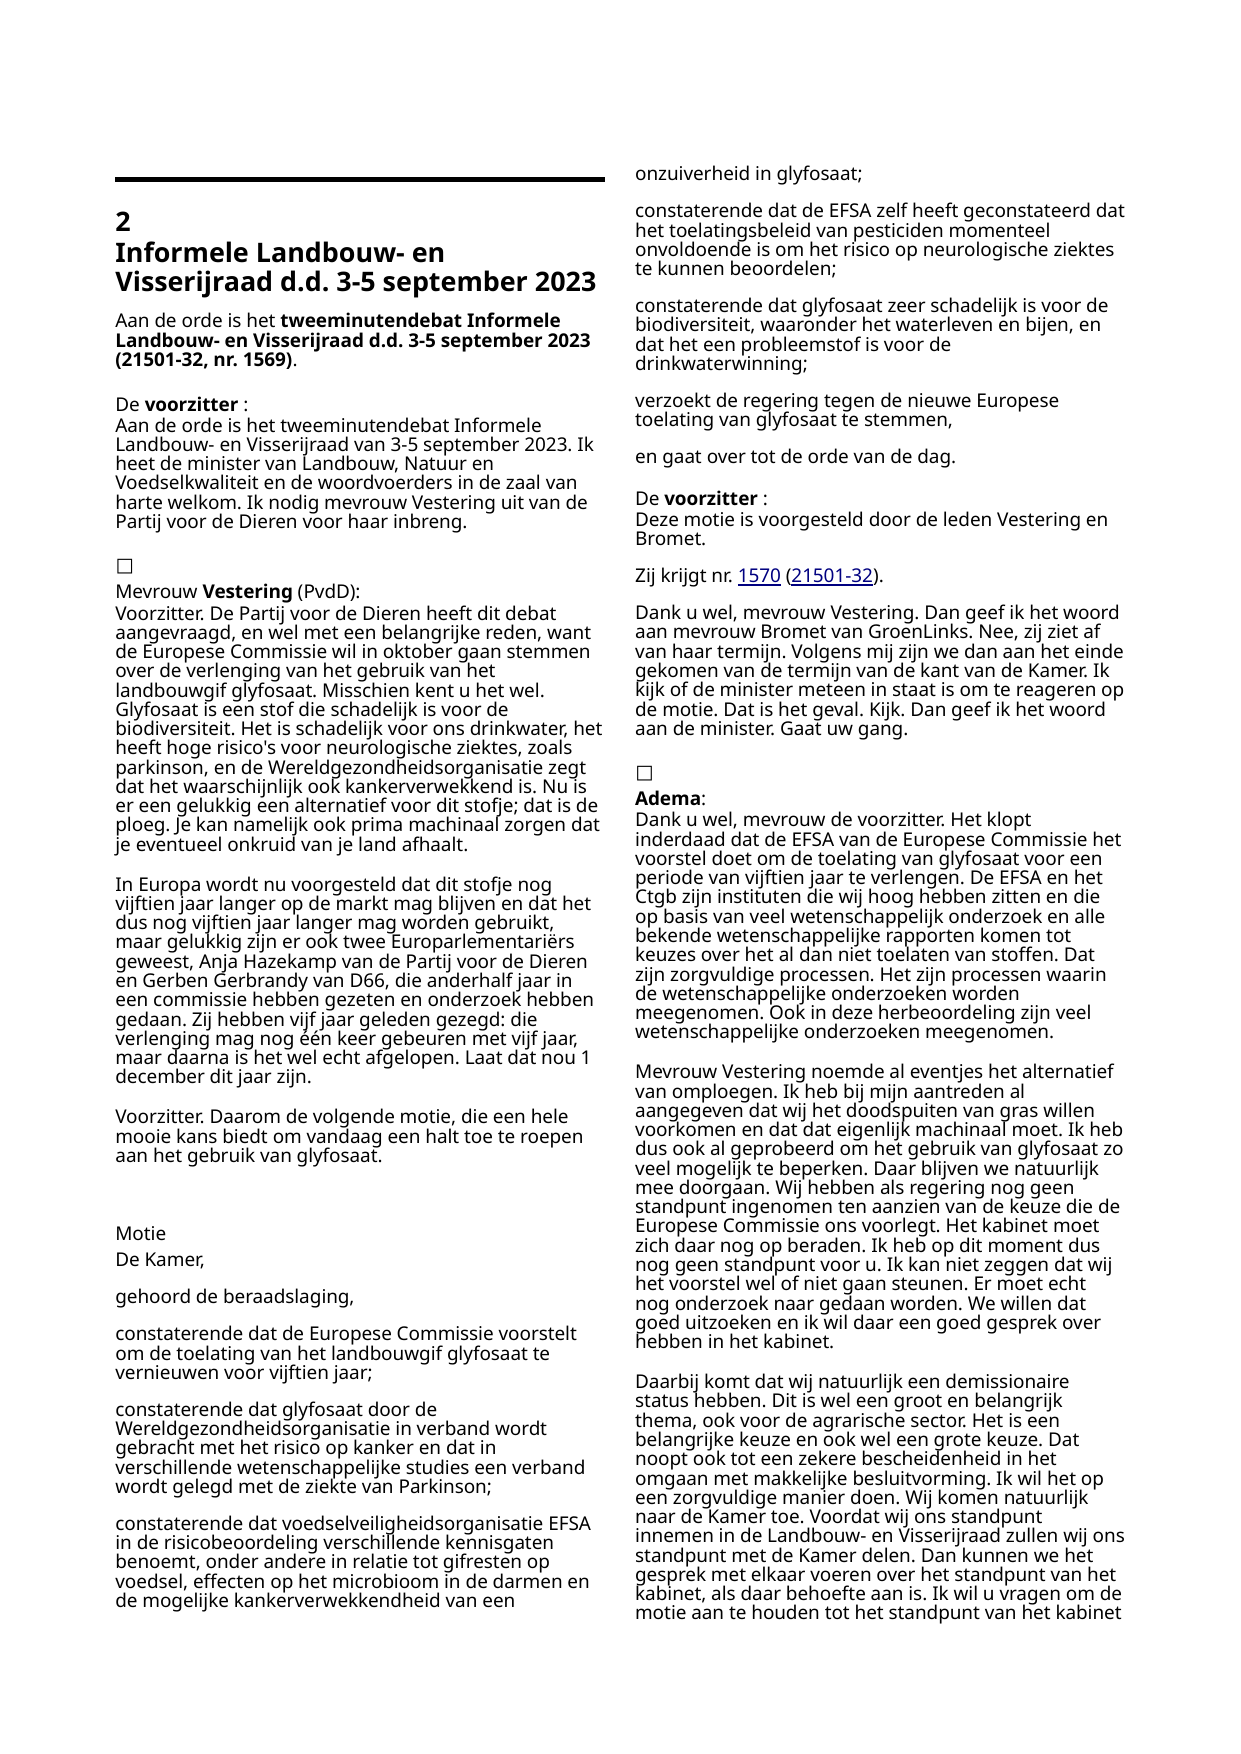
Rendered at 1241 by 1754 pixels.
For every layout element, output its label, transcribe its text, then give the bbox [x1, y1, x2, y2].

text Mevrouw Vestering (PvdD): [115, 579, 605, 604]
text De voorzitter : [115, 391, 605, 417]
text onzuiverheid in glyfosaat; [635, 165, 1125, 184]
text Adema: [635, 786, 1125, 811]
text Dank u wel, mevrouw Vestering. Dan geef ik het woord aan mevrouw Bromet van GroenLinks. Nee, zij ziet af van haar termijn. Volgens mij zijn we dan aan het einde gekomen van de termijn van de kant van de Kamer. Ik kijk of de minister meteen in staat is om te reageren op de motie. Dat is het geval. Kijk. Dan geef ik het woord aan de minister. Gaat uw gang. [635, 604, 1125, 739]
text constaterende dat voedselveiligheidsorganisatie EFSA in de risicobeoordeling verschillende kennisgaten benoemt, onder andere in relatie tot gifresten op voedsel, effecten op het microbioom in de darmen en de mogelijke kankerverwekkendheid van een [115, 1515, 605, 1611]
text ⬜ [635, 760, 1125, 786]
text Aan de orde is het tweeminutendebat Informele Landbouw- en Visserijraad d.d. 3-5 september 2023 (21501-32, nr. 1569). [115, 312, 605, 370]
text Voorzitter. Daarom de volgende motie, die een hele mooie kans biedt om vandaag een halt toe te roepen aan het gebruik van glyfosaat. [115, 1108, 605, 1166]
text verzoekt de regering tegen de nieuwe Europese toelating van glyfosaat te stemmen, [635, 392, 1125, 430]
text Deze motie is voorgesteld door de leden Vestering en Bromet. [635, 511, 1125, 549]
text constaterende dat de EFSA zelf heeft geconstateerd dat het toelatingsbeleid van pesticiden momenteel onvoldoende is om het risico op neurologische ziektes te kunnen beoordelen; [635, 202, 1125, 279]
text Motie [115, 1220, 605, 1245]
text Mevrouw Vestering noemde al eventjes het alternatief van omploegen. Ik heb bij mijn aantreden al aangegeven dat wij het doodspuiten van gras willen voorkomen en dat dat eigenlijk machinaal moet. Ik heb dus ook al geprobeerd om het gebruik van glyfosaat zo veel mogelijk te beperken. Daar blijven we natuurlijk mee doorgaan. Wij hebben als regering nog geen standpunt ingenomen ten aanzien van de keuze die de Europese Commissie ons voorlegt. Het kabinet moet zich daar nog op beraden. Ik heb op dit moment dus nog geen standpunt voor u. Ik kan niet zeggen dat wij het voorstel wel of niet gaan steunen. Er moet echt nog onderzoek naar gedaan worden. We willen dat goed uitzoeken en ik wil daar een goed gesprek over hebben in het kabinet. [635, 1063, 1125, 1352]
text Zij krijgt nr. 1570 (21501-32). [635, 567, 1125, 586]
text 2 [115, 203, 605, 239]
text De voorzitter : [635, 485, 1125, 511]
text De Kamer, [115, 1251, 605, 1271]
text Informele Landbouw- en Visserijraad d.d. 3-5 september 2023 [115, 239, 605, 312]
text Aan de orde is het tweeminutendebat Informele Landbouw- en Visserijraad van 3-5 september 2023. Ik heet de minister van Landbouw, Natuur en Voedselkwaliteit en de woordvoerders in de zaal van harte welkom. Ik nodig mevrouw Vestering uit van de Partij voor de Dieren voor haar inbreng. [115, 417, 605, 532]
text ⬜ [115, 553, 605, 579]
text In Europa wordt nu voorgesteld dat dit stofje nog vijftien jaar langer op de markt mag blijven en dat het dus nog vijftien jaar langer mag worden gebruikt, maar gelukkig zijn er ook twee Europarlementariërs geweest, Anja Hazekamp van de Partij voor de Dieren en Gerben Gerbrandy van D66, die anderhalf jaar in een commissie hebben gezeten en onderzoek hebben gedaan. Zij hebben vijf jaar geleden gezegd: die verlenging mag nog één keer gebeuren met vijf jaar, maar daarna is het wel echt afgelopen. Laat dat nou 1 december dit jaar zijn. [115, 876, 605, 1088]
text Daarbij komt dat wij natuurlijk een demissionaire status hebben. Dit is wel een groot en belangrijk thema, ook voor de agrarische sector. Het is een belangrijke keuze en ook wel een grote keuze. Dat noopt ook tot een zekere bescheidenheid in het omgaan met makkelijke besluitvorming. Ik wil het op een zorgvuldige manier doen. Wij komen natuurlijk naar de Kamer toe. Voordat wij ons standpunt innemen in de Landbouw- en Visserijraad zullen wij ons standpunt met de Kamer delen. Dan kunnen we het gesprek met elkaar voeren over het standpunt van het kabinet, als daar behoefte aan is. Ik wil u vragen om de motie aan te houden tot het standpunt van het kabinet [635, 1373, 1125, 1624]
text gehoord de beraadslaging, [115, 1288, 605, 1308]
text constaterende dat glyfosaat door de Wereldgezondheidsorganisatie in verband wordt gebracht met het risico op kanker en dat in verschillende wetenschappelijke studies een verband wordt gelegd met de ziekte van Parkinson; [115, 1401, 605, 1497]
text en gaat over tot de orde van de dag. [635, 448, 1125, 467]
text constaterende dat de Europese Commissie voorstelt om de toelating van het landbouwgif glyfosaat te vernieuwen voor vijftien jaar; [115, 1325, 605, 1383]
text constaterende dat glyfosaat zeer schadelijk is voor de biodiversiteit, waaronder het waterleven en bijen, en dat het een probleemstof is voor de drinkwaterwinning; [635, 297, 1125, 374]
text Dank u wel, mevrouw de voorzitter. Het klopt inderdaad dat de EFSA van de Europese Commissie het voorstel doet om de toelating van glyfosaat voor een periode van vijftien jaar te verlengen. De EFSA en het Ctgb zijn instituten die wij hoog hebben zitten en die op basis van veel wetenschappelijk onderzoek en alle bekende wetenschappelijke rapporten komen tot keuzes over het al dan niet toelaten van stoffen. Dat zijn zorgvuldige processen. Het zijn processen waarin de wetenschappelijke onderzoeken worden meegenomen. Ook in deze herbeoordeling zijn veel wetenschappelijke onderzoeken meegenomen. [635, 811, 1125, 1043]
text Voorzitter. De Partij voor de Dieren heeft dit debat aangevraagd, en wel met een belangrijke reden, want de Europese Commissie wil in oktober gaan stemmen over de verlenging van het gebruik van het landbouwgif glyfosaat. Misschien kent u het wel. Glyfosaat is een stof die schadelijk is voor de biodiversiteit. Het is schadelijk voor ons drinkwater, het heeft hoge risico's voor neurologische ziektes, zoals parkinson, en de Wereldgezondheidsorganisatie zegt dat het waarschijnlijk ook kankerverwekkend is. Nu is er een gelukkig een alternatief voor dit stofje; dat is de ploeg. Je kan namelijk ook prima machinaal zorgen dat je eventueel onkruid van je land afhaalt. [115, 604, 605, 855]
